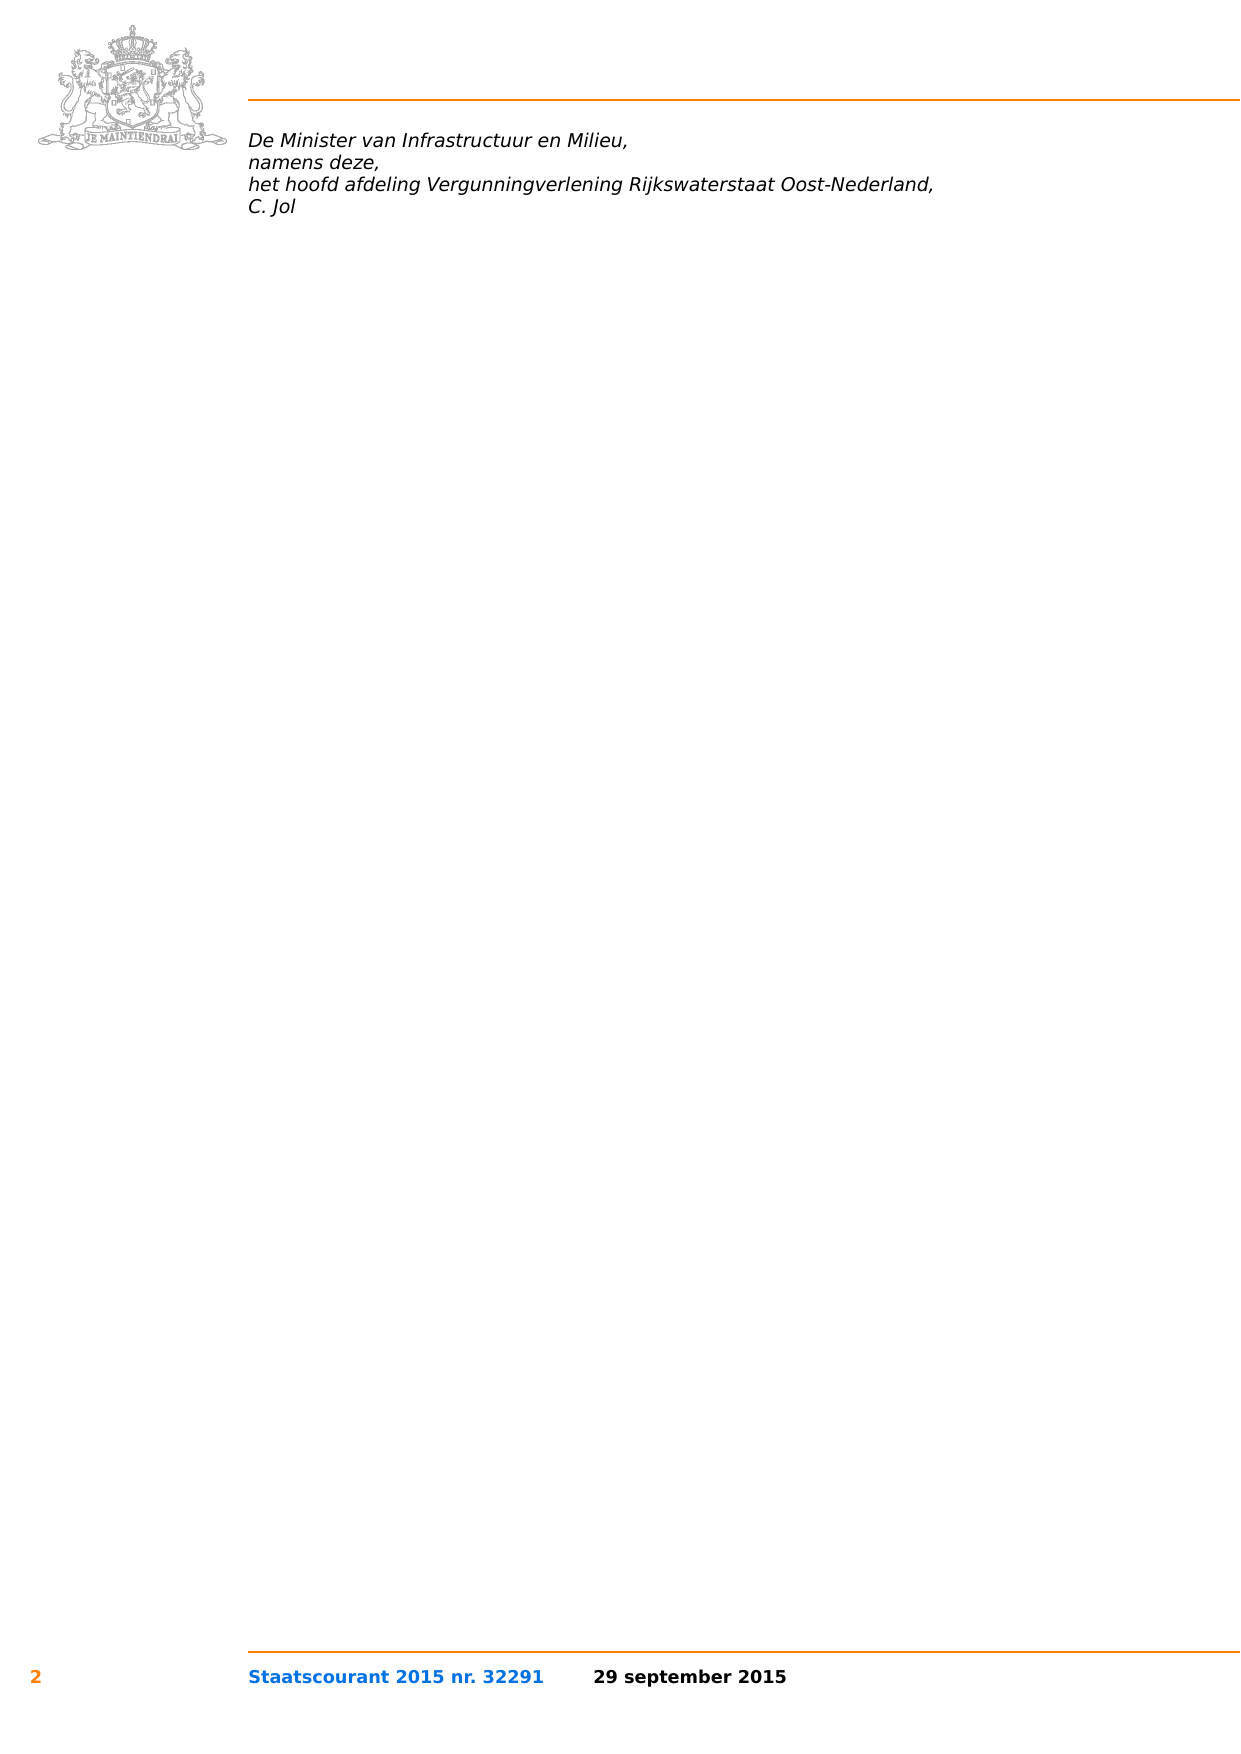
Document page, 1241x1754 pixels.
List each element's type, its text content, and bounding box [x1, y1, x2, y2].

text De Minister van Infrastructuur en Milieu, namens deze, het hoofd afdeling Vergunningverlening Rijkswaterstaat Oost-Nederland, C. Jol [248, 130, 1163, 218]
picture [38, 25, 227, 150]
